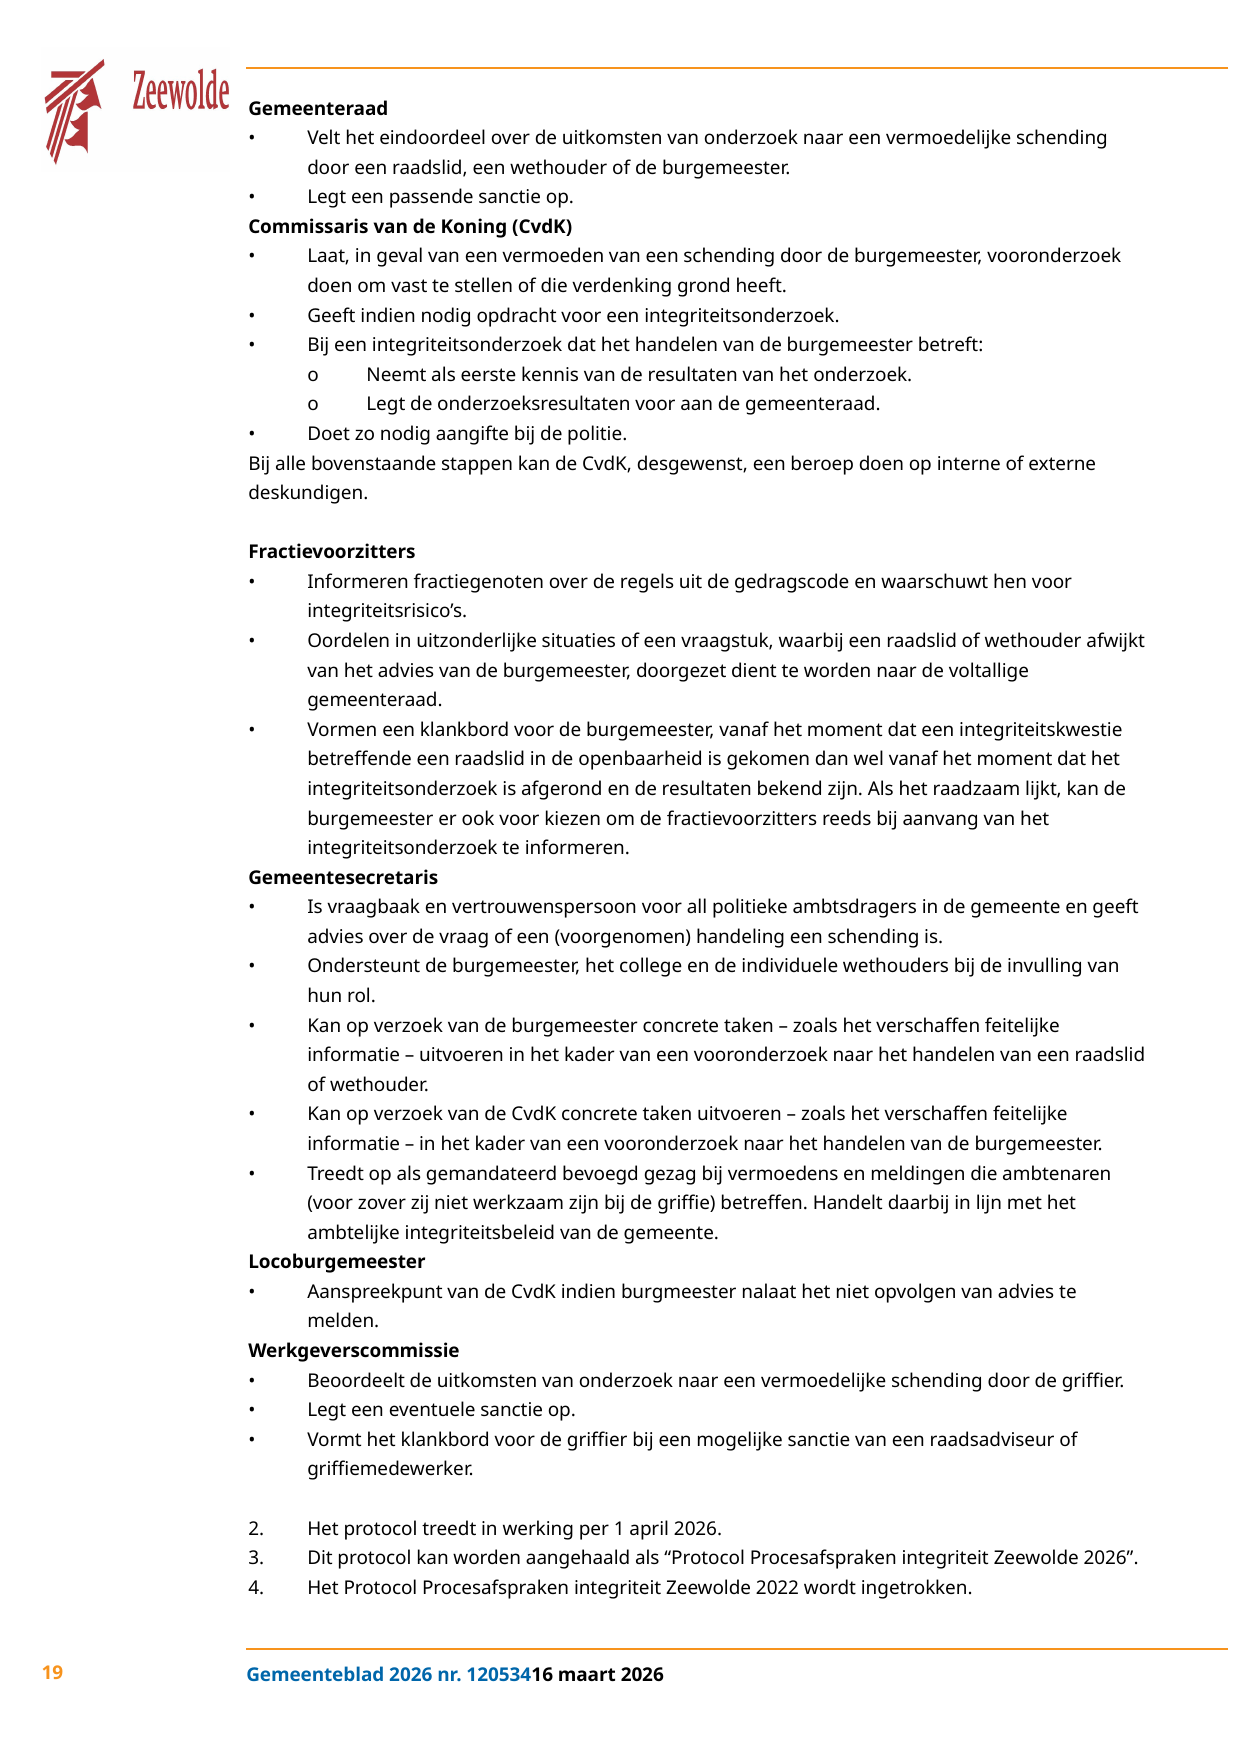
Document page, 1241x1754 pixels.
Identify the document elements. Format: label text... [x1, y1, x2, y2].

list Kan op verzoek van de CvdK concrete taken uitvoeren – zoals het verschaffen feitelijke informatie – in het kader van een vooronderzoek naar het handelen van de burgemeester. [248, 1101, 1152, 1156]
list Vormt het klankbord voor de griffier bij een mogelijke sanctie van een raadsadviseur of griffiemedewerker. [248, 1426, 1152, 1481]
picture [41, 47, 231, 172]
list Aanspreekpunt van de CvdK indien burgmeester nalaat het niet opvolgen van advies te melden. [248, 1278, 1152, 1333]
list Vormen een klankbord voor de burgemeester, vanaf het moment dat een integriteitskwestie betreffende een raadslid in de openbaarheid is gekomen dan wel vanaf het moment dat het integriteitsonderzoek is afgerond en de resultaten bekend zijn. Als het raadzaam lijkt, kan de burgemeester er ook voor kiezen om de fractievoorzitters reeds bij aanvang van het integriteitsonderzoek te informeren. [248, 716, 1152, 860]
list Ondersteunt de burgemeester, het college en de individuele wethouders bij de invulling van hun rol. [248, 953, 1152, 1008]
list Doet zo nodig aangifte bij de politie. [248, 420, 1152, 446]
text Locoburgemeester [248, 1248, 1152, 1274]
list Is vraagbaak en vertrouwenspersoon voor all politieke ambtsdragers in de gemeente en geeft advies over de vraag of een (voorgenomen) handeling een schending is. [248, 893, 1152, 949]
list Beoordeelt de uitkomsten van onderzoek naar een vermoedelijke schending door de griffier. [248, 1367, 1152, 1393]
text Werkgeverscommissie [248, 1337, 1152, 1363]
list Treedt op als gemandateerd bevoegd gezag bij vermoedens en meldingen die ambtenaren (voor zover zij niet werkzaam zijn bij de griffie) betreffen. Handelt daarbij in lijn met het ambtelijke integriteitsbeleid van de gemeente. [248, 1160, 1152, 1245]
list Het Protocol Procesafspraken integriteit Zeewolde 2022 wordt ingetrokken. [248, 1574, 1152, 1600]
text Bij alle bovenstaande stappen kan de CvdK, desgewenst, een beroep doen op interne of externe deskundigen. [248, 450, 1152, 505]
text Gemeenteraad [248, 95, 1152, 121]
list Dit protocol kan worden aangehaald als “Protocol Procesafspraken integriteit Zeewolde 2026”. [248, 1544, 1152, 1570]
list Velt het eindoordeel over de uitkomsten van onderzoek naar een vermoedelijke schending door een raadslid, een wethouder of de burgemeester. [248, 124, 1152, 180]
list Neemt als eerste kennis van de resultaten van het onderzoek. [307, 361, 1152, 387]
list Bij een integriteitsonderzoek dat het handelen van de burgemeester betreft: [248, 331, 1152, 357]
list Geeft indien nodig opdracht voor een integriteitsonderzoek. [248, 302, 1152, 328]
list Het protocol treedt in werking per 1 april 2026. [248, 1515, 1152, 1541]
list Legt een eventuele sanctie op. [248, 1396, 1152, 1422]
list Laat, in geval van een vermoeden van een schending door de burgemeester, vooronderzoek doen om vast te stellen of die verdenking grond heeft. [248, 243, 1152, 298]
list Kan op verzoek van de burgemeester concrete taken – zoals het verschaffen feitelijke informatie – uitvoeren in het kader van een vooronderzoek naar het handelen van een raadslid of wethouder. [248, 1012, 1152, 1097]
text Commissaris van de Koning (CvdK) [248, 213, 1152, 239]
text Gemeentesecretaris [248, 864, 1152, 890]
list Oordelen in uitzonderlijke situaties of een vraagstuk, waarbij een raadslid of wethouder afwijkt van het advies van de burgemeester, doorgezet dient te worden naar de voltallige gemeenteraad. [248, 627, 1152, 712]
text Fractievoorzitters [248, 538, 1152, 564]
list Legt een passende sanctie op. [248, 183, 1152, 209]
list Legt de onderzoeksresultaten voor aan de gemeenteraad. [307, 391, 1152, 416]
list Informeren fractiegenoten over de regels uit de gedragscode en waarschuwt hen voor integriteitsrisico’s. [248, 568, 1152, 623]
